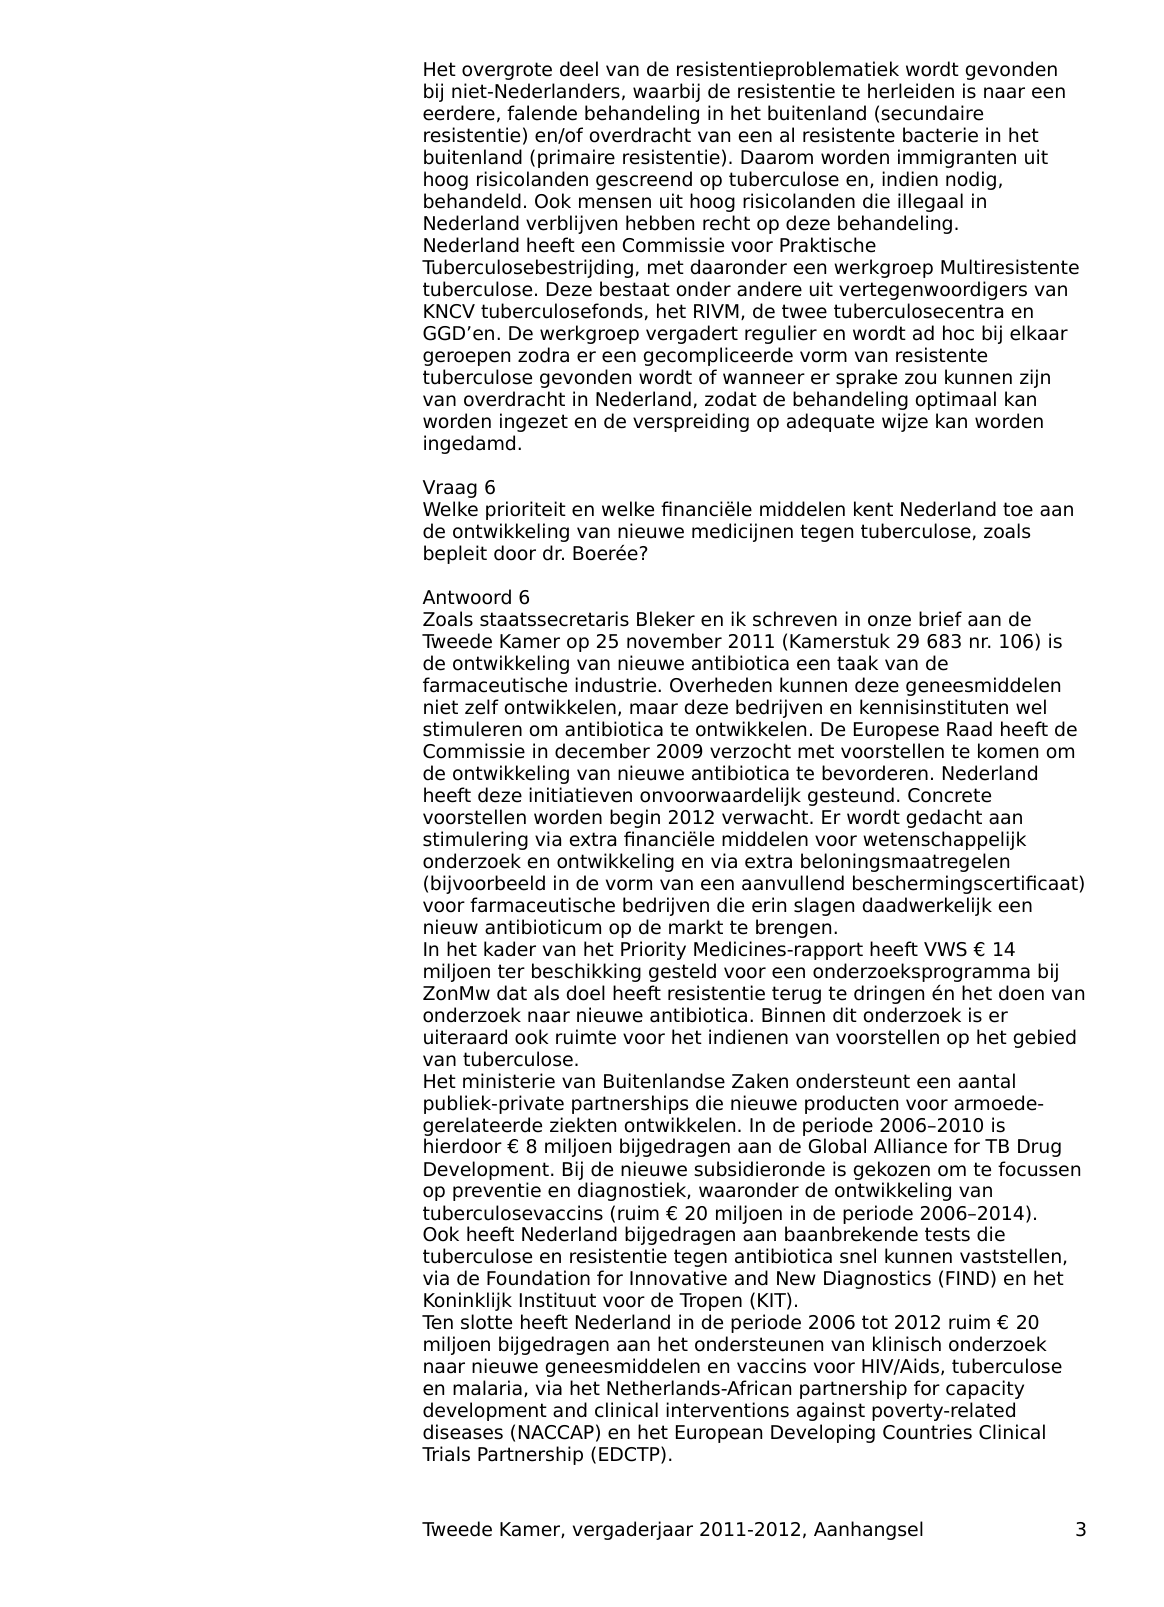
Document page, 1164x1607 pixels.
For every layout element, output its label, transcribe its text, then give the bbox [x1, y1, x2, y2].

text Het overgrote deel van de resistentieproblematiek wordt gevonden bij niet-Nederlanders, waarbij de resistentie te herleiden is naar een eerdere, falende behandeling in het buitenland (secundaire resistentie) en/of overdracht van een al resistente bacterie in het buitenland (primaire resistentie). Daarom worden immigranten uit hoog risicolanden gescreend op tuberculose en, indien nodig, behandeld. Ook mensen uit hoog risicolanden die illegaal in Nederland verblijven hebben recht op deze behandeling. [422, 59, 1087, 235]
text In het kader van het Priority Medicines-rapport heeft VWS € 14 miljoen ter beschikking gesteld voor een onderzoeksprogramma bij ZonMw dat als doel heeft resistentie terug te dringen én het doen van onderzoek naar nieuwe antibiotica. Binnen dit onderzoek is er uiteraard ook ruimte voor het indienen van voorstellen op het gebied van tuberculose. [422, 939, 1087, 1071]
text Welke prioriteit en welke financiële middelen kent Nederland toe aan de ontwikkeling van nieuwe medicijnen tegen tuberculose, zoals bepleit door dr. Boerée? [422, 499, 1087, 565]
text Ten slotte heeft Nederland in de periode 2006 tot 2012 ruim € 20 miljoen bijgedragen aan het ondersteunen van klinisch onderzoek naar nieuwe geneesmiddelen en vaccins voor HIV/Aids, tuberculose en malaria, via het Netherlands-African partnership for capacity development and clinical interventions against poverty-related diseases (NACCAP) en het European Developing Countries Clinical Trials Partnership (EDCTP). [422, 1312, 1087, 1466]
text Ook heeft Nederland bijgedragen aan baanbrekende tests die tuberculose en resistentie tegen antibiotica snel kunnen vaststellen, via de Foundation for Innovative and New Diagnostics (FIND) en het Koninklijk Instituut voor de Tropen (KIT). [422, 1224, 1087, 1312]
text Antwoord 6 [422, 587, 1087, 609]
text Het ministerie van Buitenlandse Zaken ondersteunt een aantal publiek-private partnerships die nieuwe producten voor armoede-gerelateerde ziekten ontwikkelen. In de periode 2006–2010 is hierdoor € 8 miljoen bijgedragen aan de Global Alliance for TB Drug Development. Bij de nieuwe subsidieronde is gekozen om te focussen op preventie en diagnostiek, waaronder de ontwikkeling van tuberculosevaccins (ruim € 20 miljoen in de periode 2006–2014). [422, 1071, 1087, 1224]
text Vraag 6 [422, 477, 1087, 499]
text Nederland heeft een Commissie voor Praktische Tuberculosebestrijding, met daaronder een werkgroep Multiresistente tuberculose. Deze bestaat onder andere uit vertegenwoordigers van KNCV tuberculosefonds, het RIVM, de twee tuberculosecentra en GGD’en. De werkgroep vergadert regulier en wordt ad hoc bij elkaar geroepen zodra er een gecompliceerde vorm van resistente tuberculose gevonden wordt of wanneer er sprake zou kunnen zijn van overdracht in Nederland, zodat de behandeling optimaal kan worden ingezet en de verspreiding op adequate wijze kan worden ingedamd. [422, 235, 1087, 455]
text Zoals staatssecretaris Bleker en ik schreven in onze brief aan de Tweede Kamer op 25 november 2011 (Kamerstuk 29 683 nr. 106) is de ontwikkeling van nieuwe antibiotica een taak van de farmaceutische industrie. Overheden kunnen deze geneesmiddelen niet zelf ontwikkelen, maar deze bedrijven en kennisinstituten wel stimuleren om antibiotica te ontwikkelen. De Europese Raad heeft de Commissie in december 2009 verzocht met voorstellen te komen om de ontwikkeling van nieuwe antibiotica te bevorderen. Nederland heeft deze initiatieven onvoorwaardelijk gesteund. Concrete voorstellen worden begin 2012 verwacht. Er wordt gedacht aan stimulering via extra financiële middelen voor wetenschappelijk onderzoek en ontwikkeling en via extra beloningsmaatregelen (bijvoorbeeld in de vorm van een aanvullend beschermingscertificaat) voor farmaceutische bedrijven die erin slagen daadwerkelijk een nieuw antibioticum op de markt te brengen. [422, 609, 1087, 939]
